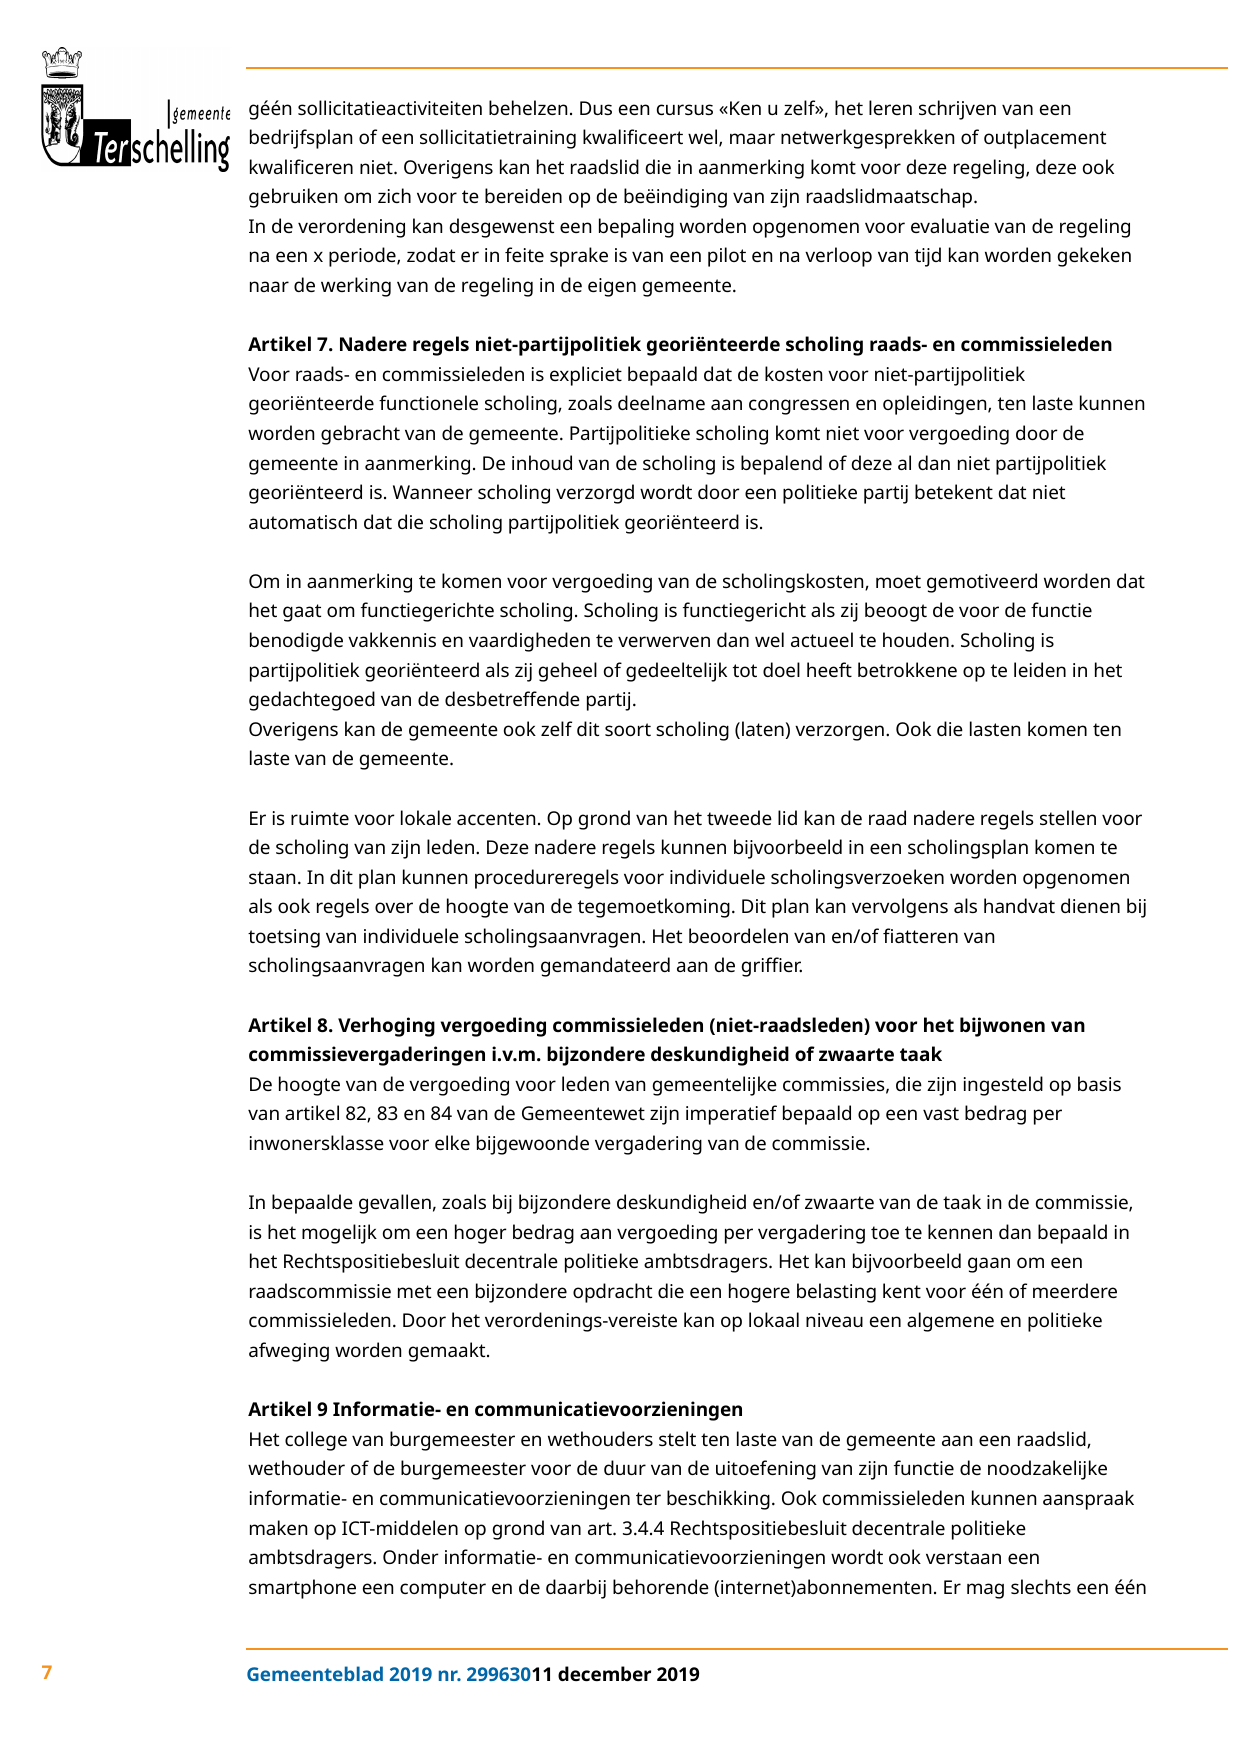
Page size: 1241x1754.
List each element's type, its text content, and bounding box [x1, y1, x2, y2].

text De hoogte van de vergoeding voor leden van gemeentelijke commissies, die zijn ingesteld op basis van artikel 82, 83 en 84 van de Gemeentewet zijn imperatief bepaald op een vast bedrag per inwonersklasse voor elke bijgewoonde vergadering van de commissie. [248, 1071, 1152, 1156]
text Artikel 9 Informatie- en communicatievoorzieningen [248, 1396, 1152, 1422]
text Overigens kan de gemeente ook zelf dit soort scholing (laten) verzorgen. Ook die lasten komen ten laste van de gemeente. [248, 716, 1152, 771]
text Artikel 8. Verhoging vergoeding commissieleden (niet-raadsleden) voor het bijwonen van commissievergaderingen i.v.m. bijzondere deskundigheid of zwaarte taak [248, 1012, 1152, 1067]
text Artikel 7. Nadere regels niet-partijpolitiek georiënteerde scholing raads- en commissieleden [248, 331, 1152, 357]
picture [41, 47, 231, 172]
text Voor raads- en commissieleden is expliciet bepaald dat de kosten voor niet-partijpolitiek georiënteerde functionele scholing, zoals deelname aan congressen en opleidingen, ten laste kunnen worden gebracht van de gemeente. Partijpolitieke scholing komt niet voor vergoeding door de gemeente in aanmerking. De inhoud van de scholing is bepalend of deze al dan niet partijpolitiek georiënteerd is. Wanneer scholing verzorgd wordt door een politieke partij betekent dat niet automatisch dat die scholing partijpolitiek georiënteerd is. [248, 361, 1152, 535]
text In bepaalde gevallen, zoals bij bijzondere deskundigheid en/of zwaarte van de taak in de commissie, is het mogelijk om een hoger bedrag aan vergoeding per vergadering toe te kennen dan bepaald in het Rechtspositiebesluit decentrale politieke ambtsdragers. Het kan bijvoorbeeld gaan om een raadscommissie met een bijzondere opdracht die een hogere belasting kent voor één of meerdere commissieleden. Door het verordenings-vereiste kan op lokaal niveau een algemene en politieke afweging worden gemaakt. [248, 1189, 1152, 1363]
text In de verordening kan desgewenst een bepaling worden opgenomen voor evaluatie van de regeling na een x periode, zodat er in feite sprake is van een pilot en na verloop van tijd kan worden gekeken naar de werking van de regeling in de eigen gemeente. [248, 213, 1152, 298]
text Het college van burgemeester en wethouders stelt ten laste van de gemeente aan een raadslid, wethouder of de burgemeester voor de duur van de uitoefening van zijn functie de noodzakelijke informatie- en communicatievoorzieningen ter beschikking. Ook commissieleden kunnen aanspraak maken op ICT-middelen op grond van art. 3.4.4 Rechtspositiebesluit decentrale politieke ambtsdragers. Onder informatie- en communicatievoorzieningen wordt ook verstaan een smartphone een computer en de daarbij behorende (internet)abonnementen. Er mag slechts een één [248, 1426, 1152, 1600]
text Er is ruimte voor lokale accenten. Op grond van het tweede lid kan de raad nadere regels stellen voor de scholing van zijn leden. Deze nadere regels kunnen bijvoorbeeld in een scholingsplan komen te staan. In dit plan kunnen procedureregels voor individuele scholingsverzoeken worden opgenomen als ook regels over de hoogte van de tegemoetkoming. Dit plan kan vervolgens als handvat dienen bij toetsing van individuele scholingsaanvragen. Het beoordelen van en/of fiatteren van scholingsaanvragen kan worden gemandateerd aan de griffier. [248, 805, 1152, 978]
text géén sollicitatieactiviteiten behelzen. Dus een cursus «Ken u zelf», het leren schrijven van een bedrijfsplan of een sollicitatietraining kwalificeert wel, maar netwerkgesprekken of outplacement kwalificeren niet. Overigens kan het raadslid die in aanmerking komt voor deze regeling, deze ook gebruiken om zich voor te bereiden op de beëindiging van zijn raadslidmaatschap. [248, 95, 1152, 209]
text Om in aanmerking te komen voor vergoeding van de scholingskosten, moet gemotiveerd worden dat het gaat om functiegerichte scholing. Scholing is functiegericht als zij beoogt de voor de functie benodigde vakkennis en vaardigheden te verwerven dan wel actueel te houden. Scholing is partijpolitiek georiënteerd als zij geheel of gedeeltelijk tot doel heeft betrokkene op te leiden in het gedachtegoed van de desbetreffende partij. [248, 568, 1152, 712]
